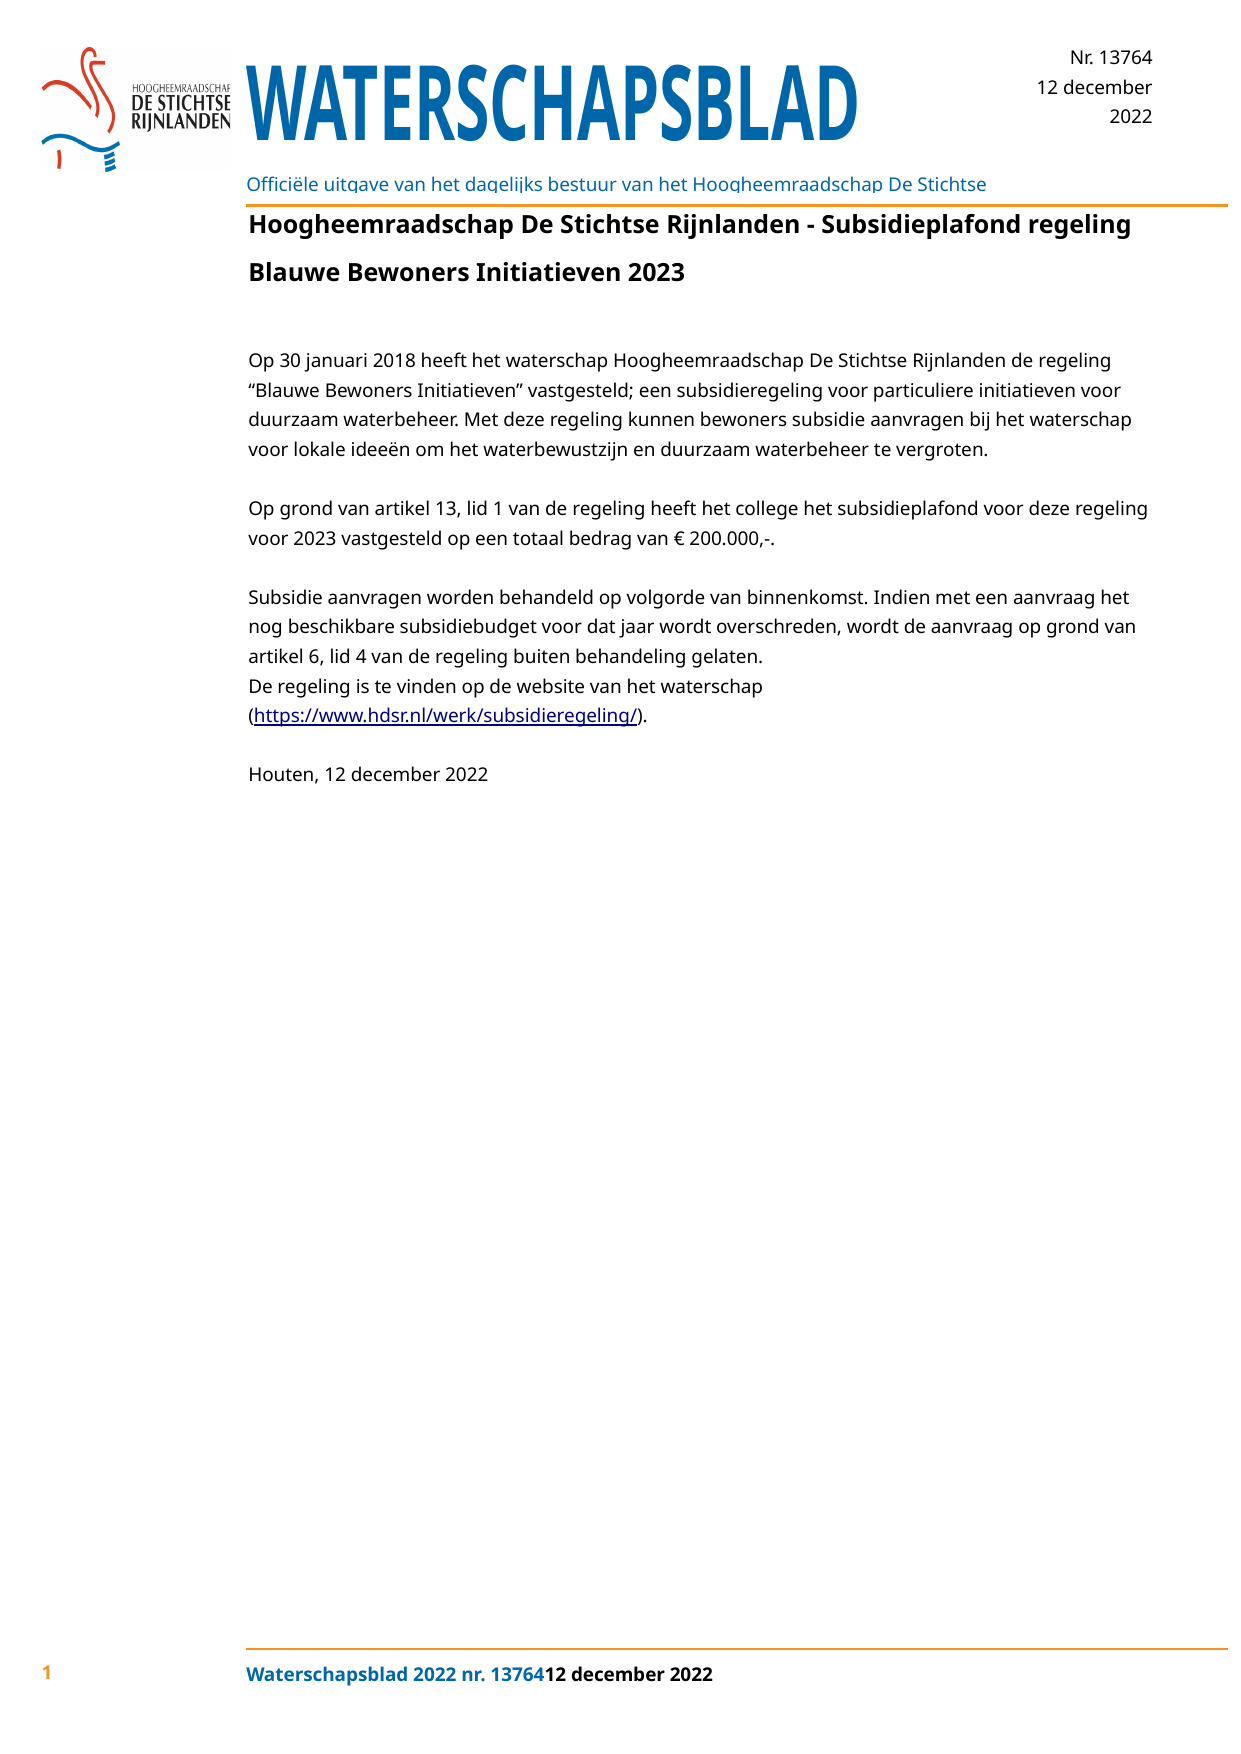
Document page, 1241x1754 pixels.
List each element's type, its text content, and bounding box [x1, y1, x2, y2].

text De regeling is te vinden op de website van het waterschap (https://www.hdsr.nl/werk/subsidieregeling/). [248, 673, 1152, 728]
text Op grond van artikel 13, lid 1 van de regeling heeft het college het subsidieplafond voor deze regeling voor 2023 vastgesteld op een totaal bedrag van € 200.000,-. [248, 495, 1152, 551]
text Subsidie aanvragen worden behandeld op volgorde van binnenkomst. Indien met een aanvraag het nog beschikbare subsidiebudget voor dat jaar wordt overschreden, wordt de aanvraag op grond van artikel 6, lid 4 van de regeling buiten behandeling gelaten. [248, 584, 1152, 669]
text Op 30 januari 2018 heeft het waterschap Hoogheemraadschap De Stichtse Rijnlanden de regeling “Blauwe Bewoners Initiatieven” vastgesteld; een subsidieregeling voor particuliere initiatieven voor duurzaam waterbeheer. Met deze regeling kunnen bewoners subsidie aanvragen bij het waterschap voor lokale ideeën om het waterbewustzijn en duurzaam waterbeheer te vergroten. [248, 347, 1152, 462]
text Houten, 12 december 2022 [248, 762, 1152, 787]
picture [41, 47, 231, 172]
text Hoogheemraadschap De Stichtse Rijnlanden - Subsidieplafond regeling Blauwe Bewoners Initiatieven 2023 [248, 207, 1152, 288]
